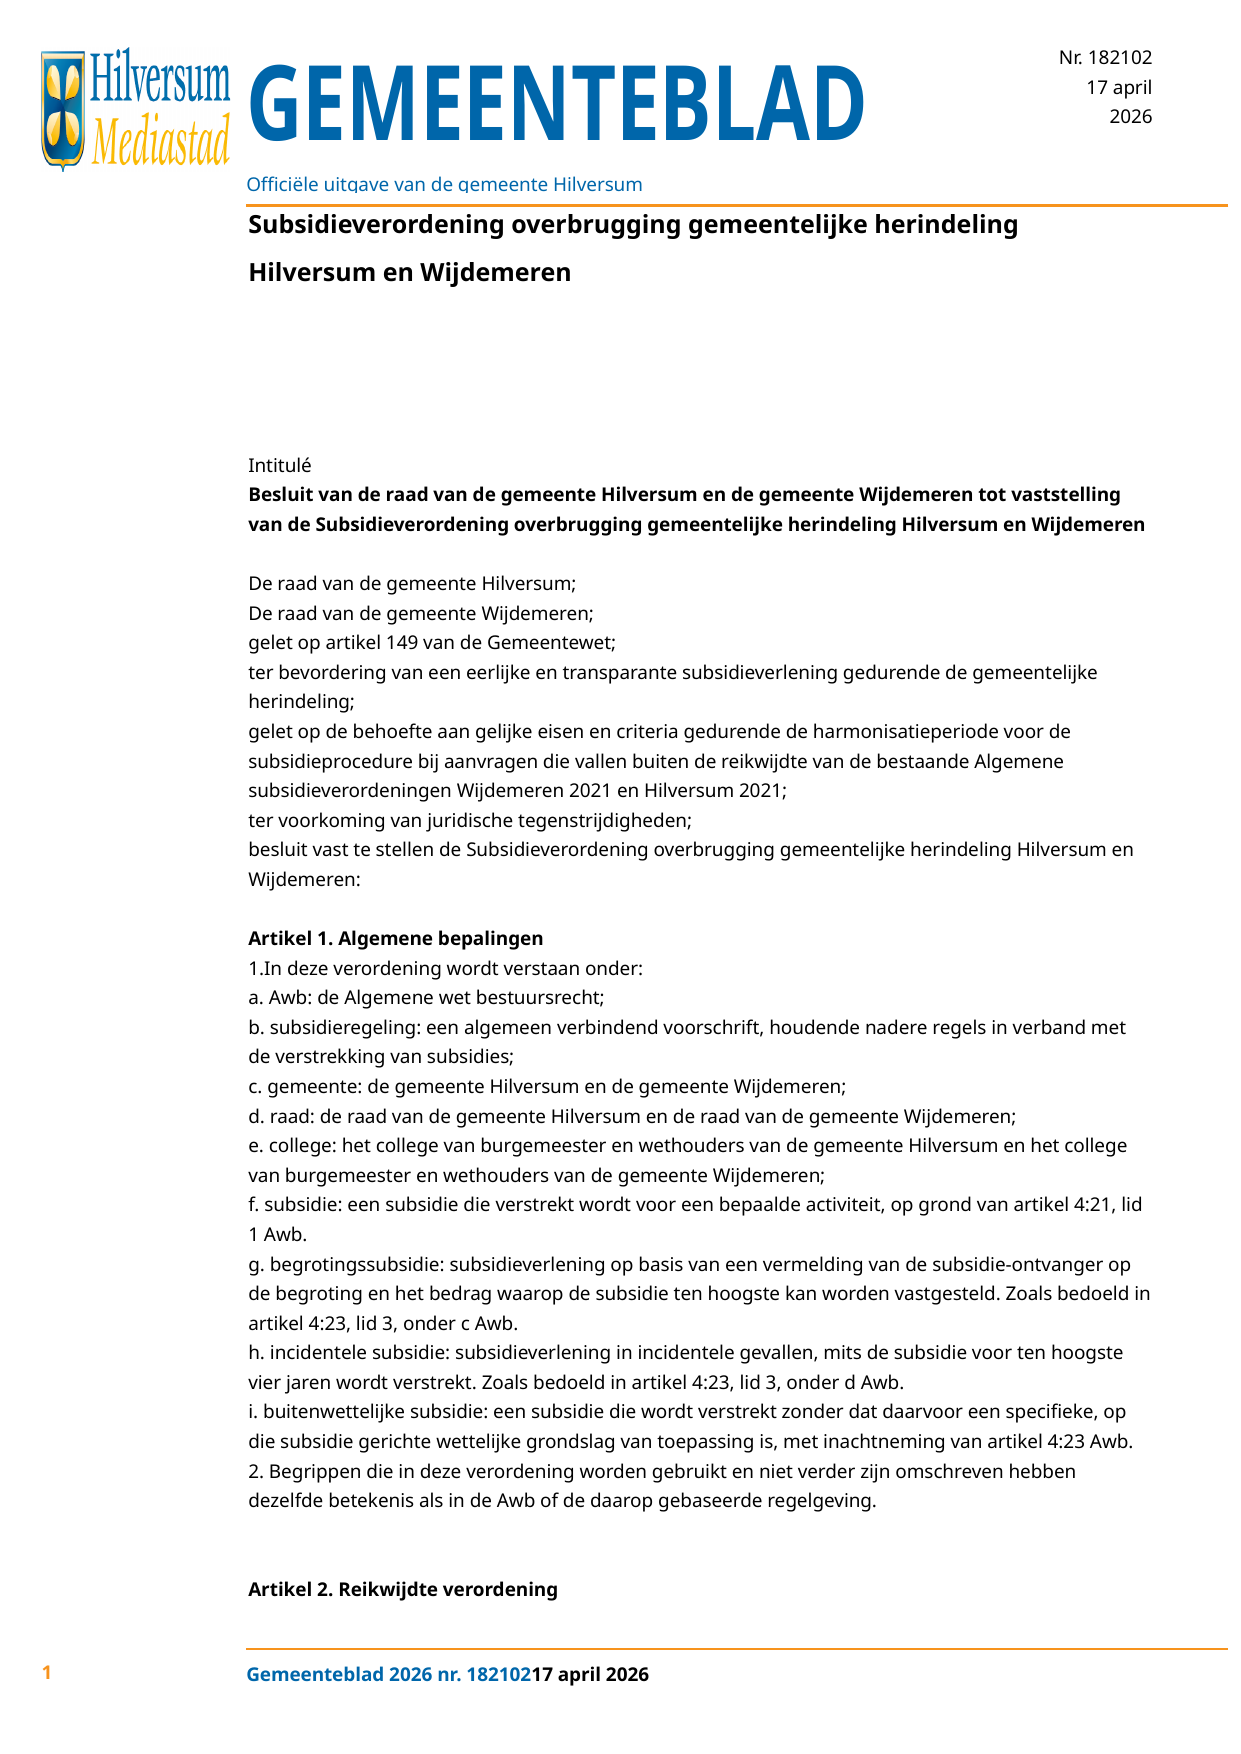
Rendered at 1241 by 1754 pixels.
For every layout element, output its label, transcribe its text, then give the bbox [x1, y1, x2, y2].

text Artikel 2. Reikwijdte verordening [248, 1576, 1152, 1602]
text e. college: het college van burgemeester en wethouders van de gemeente Hilversum en het college van burgemeester en wethouders van de gemeente Wijdemeren; [248, 1132, 1152, 1188]
text ter voorkoming van juridische tegenstrijdigheden; [248, 807, 1152, 833]
text 1.In deze verordening wordt verstaan onder: [248, 955, 1152, 981]
text De raad van de gemeente Wijdemeren; [248, 600, 1152, 626]
text f. subsidie: een subsidie die verstrekt wordt voor een bepaalde activiteit, op grond van artikel 4:21, lid 1 Awb. [248, 1192, 1152, 1247]
text Artikel 1. Algemene bepalingen [248, 925, 1152, 951]
text gelet op de behoefte aan gelijke eisen en criteria gedurende de harmonisatieperiode voor de subsidieprocedure bij aanvragen die vallen buiten de reikwijdte van de bestaande Algemene subsidieverordeningen Wijdemeren 2021 en Hilversum 2021; [248, 718, 1152, 803]
text besluit vast te stellen de Subsidieverordening overbrugging gemeentelijke herindeling Hilversum en Wijdemeren: [248, 837, 1152, 892]
text 2. Begrippen die in deze verordening worden gebruikt en niet verder zijn omschreven hebben dezelfde betekenis als in de Awb of de daarop gebaseerde regelgeving. [248, 1458, 1152, 1513]
text De raad van de gemeente Hilversum; [248, 570, 1152, 596]
picture [41, 47, 231, 172]
text d. raad: de raad van de gemeente Hilversum en de raad van de gemeente Wijdemeren; [248, 1103, 1152, 1129]
text c. gemeente: de gemeente Hilversum en de gemeente Wijdemeren; [248, 1073, 1152, 1099]
text Besluit van de raad van de gemeente Hilversum en de gemeente Wijdemeren tot vaststelling van de Subsidieverordening overbrugging gemeentelijke herindeling Hilversum en Wijdemeren [248, 482, 1152, 537]
text g. begrotingssubsidie: subsidieverlening op basis van een vermelding van de subsidie-ontvanger op de begroting en het bedrag waarop de subsidie ten hoogste kan worden vastgesteld. Zoals bedoeld in artikel 4:23, lid 3, onder c Awb. [248, 1251, 1152, 1336]
text gelet op artikel 149 van de Gemeentewet; [248, 629, 1152, 655]
text Intitulé [248, 452, 1152, 478]
text h. incidentele subsidie: subsidieverlening in incidentele gevallen, mits de subsidie voor ten hoogste vier jaren wordt verstrekt. Zoals bedoeld in artikel 4:23, lid 3, onder d Awb. [248, 1339, 1152, 1395]
text b. subsidieregeling: een algemeen verbindend voorschrift, houdende nadere regels in verband met de verstrekking van subsidies; [248, 1014, 1152, 1069]
text i. buitenwettelijke subsidie: een subsidie die wordt verstrekt zonder dat daarvoor een specifieke, op die subsidie gerichte wettelijke grondslag van toepassing is, met inachtneming van artikel 4:23 Awb. [248, 1399, 1152, 1454]
text ter bevordering van een eerlijke en transparante subsidieverlening gedurende de gemeentelijke herindeling; [248, 659, 1152, 714]
text a. Awb: de Algemene wet bestuursrecht; [248, 984, 1152, 1010]
text Subsidieverordening overbrugging gemeentelijke herindeling Hilversum en Wijdemeren [248, 207, 1152, 288]
